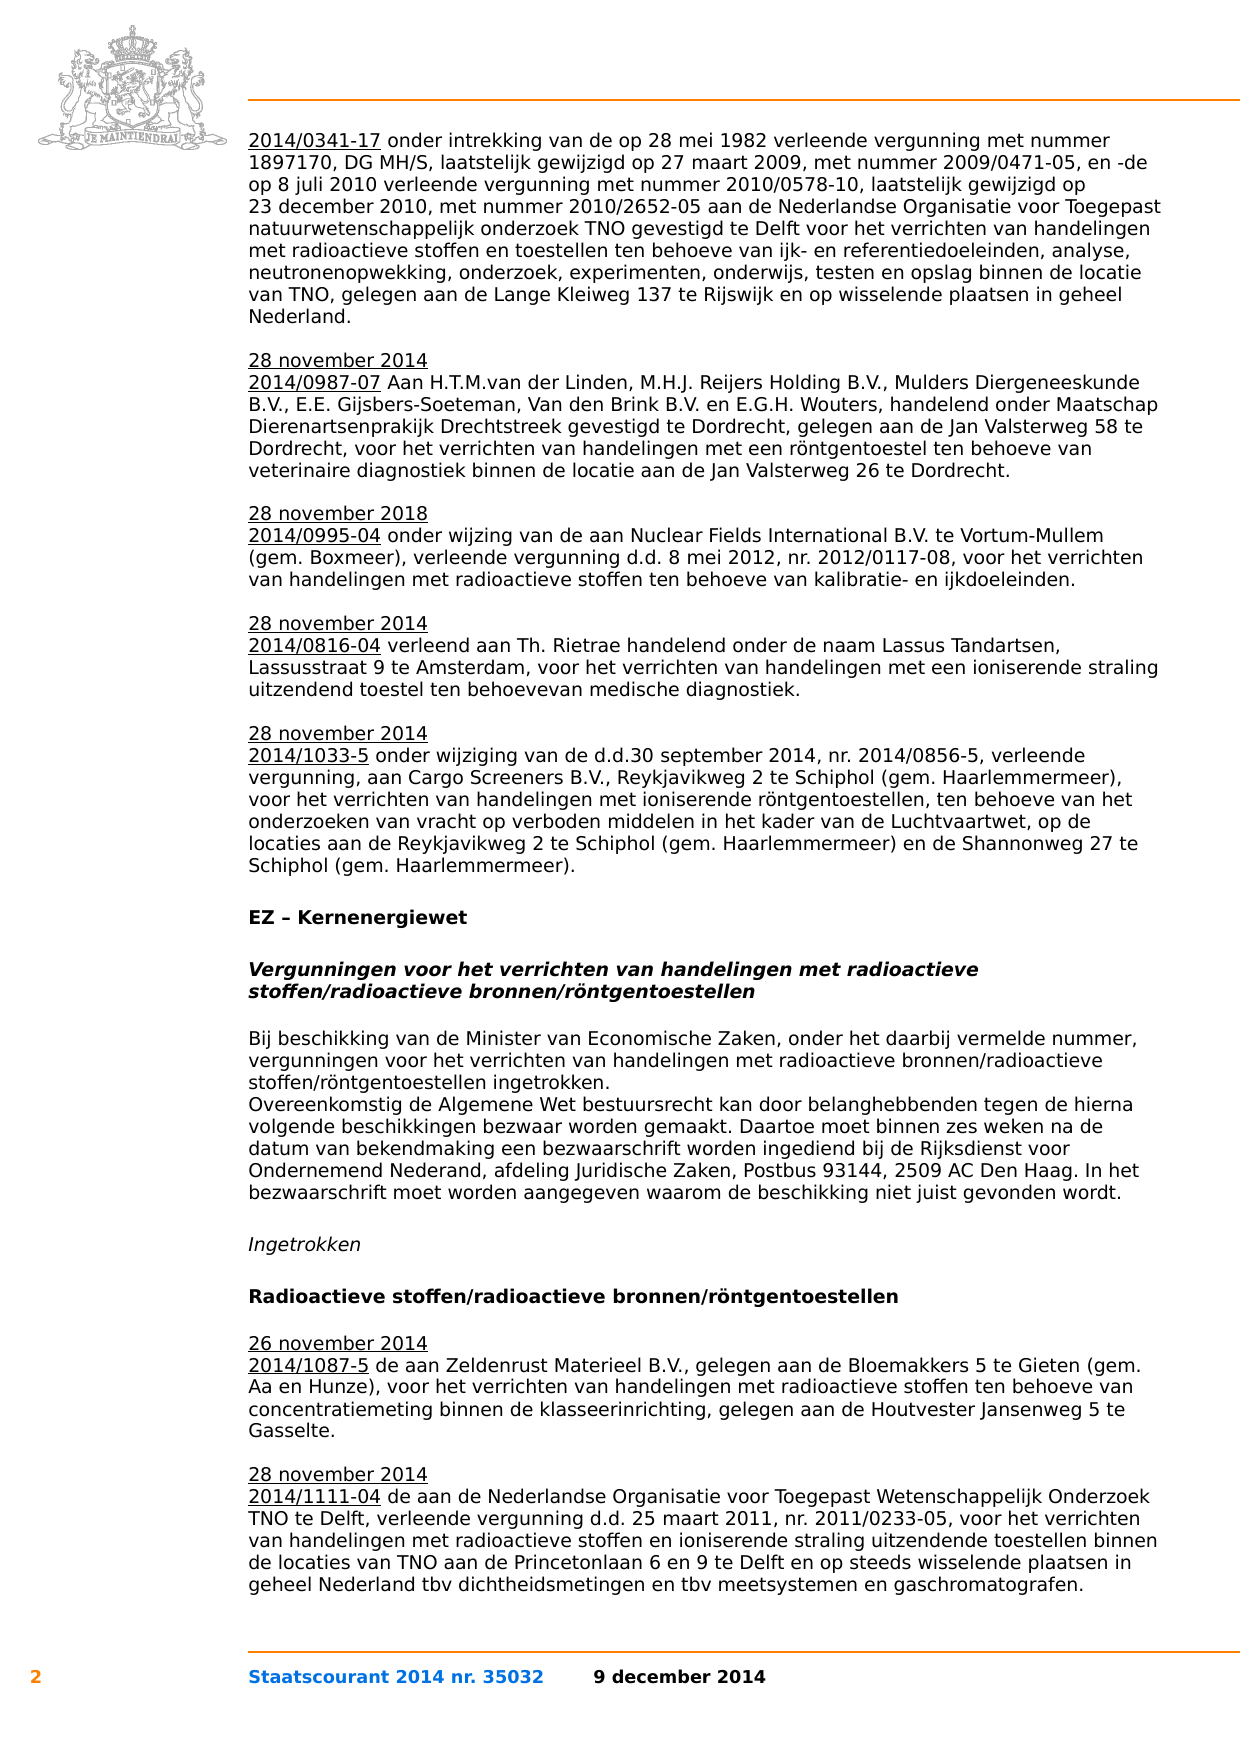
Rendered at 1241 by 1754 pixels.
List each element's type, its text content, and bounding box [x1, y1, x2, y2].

text 28 november 2014 [248, 613, 1163, 635]
text 2014/0816-04 verleend aan Th. Rietrae handelend onder de naam Lassus Tandartsen, Lassusstraat 9 te Amsterdam, voor het verrichten van handelingen met een ioniserende straling uitzendend toestel ten behoevevan medische diagnostiek. [248, 635, 1163, 701]
text 28 november 2014 [248, 1464, 1163, 1486]
text 28 november 2014 [248, 723, 1163, 745]
text 2014/0987-07 Aan H.T.M.van der Linden, M.H.J. Reijers Holding B.V., Mulders Diergeneeskunde B.V., E.E. Gijsbers-Soeteman, Van den Brink B.V. en E.G.H. Wouters, handelend onder Maatschap Dierenartsenprakijk Drechtstreek gevestigd te Dordrecht, gelegen aan de Jan Valsterweg 58 te Dordrecht, voor het verrichten van handelingen met een röntgentoestel ten behoeve van veterinaire diagnostiek binnen de locatie aan de Jan Valsterweg 26 te Dordrecht. [248, 372, 1163, 481]
text 26 november 2014 [248, 1332, 1163, 1354]
text 2014/1087-5 de aan Zeldenrust Materieel B.V., gelegen aan de Bloemakkers 5 te Gieten (gem. Aa en Hunze), voor het verrichten van handelingen met radioactieve stoffen ten behoeve van concentratiemeting binnen de klasseerinrichting, gelegen aan de Houtvester Jansenweg 5 te Gasselte. [248, 1354, 1163, 1442]
text 28 november 2018 [248, 503, 1163, 525]
text 28 november 2014 [248, 349, 1163, 372]
subtitle EZ – Kernenergiewet [248, 907, 1163, 929]
text 2014/1033-5 onder wijziging van de d.d.30 september 2014, nr. 2014/0856-5, verleende vergunning, aan Cargo Screeners B.V., Reykjavikweg 2 te Schiphol (gem. Haarlemmermeer), voor het verrichten van handelingen met ioniserende röntgentoestellen, ten behoeve van het onderzoeken van vracht op verboden middelen in het kader van de Luchtvaartwet, op de locaties aan de Reykjavikweg 2 te Schiphol (gem. Haarlemmermeer) en de Shannonweg 27 te Schiphol (gem. Haarlemmermeer). [248, 745, 1163, 877]
picture [38, 25, 227, 150]
text 2014/1111-04 de aan de Nederlandse Organisatie voor Toegepast Wetenschappelijk Onderzoek TNO te Delft, verleende vergunning d.d. 25 maart 2011, nr. 2011/0233-05, voor het verrichten van handelingen met radioactieve stoffen en ioniserende straling uitzendende toestellen binnen de locaties van TNO aan de Princetonlaan 6 en 9 te Delft en op steeds wisselende plaatsen in geheel Nederland tbv dichtheidsmetingen en tbv meetsystemen en gaschromatografen. [248, 1486, 1163, 1596]
subtitle Radioactieve stoffen/radioactieve bronnen/röntgentoestellen [248, 1286, 1163, 1307]
text Bij beschikking van de Minister van Economische Zaken, onder het daarbij vermelde nummer, vergunningen voor het verrichten van handelingen met radioactieve bronnen/radioactieve stoffen/röntgentoestellen ingetrokken. [248, 1028, 1163, 1094]
text 2014/0995-04 onder wijzing van de aan Nuclear Fields International B.V. te Vortum-Mullem (gem. Boxmeer), verleende vergunning d.d. 8 mei 2012, nr. 2012/0117-08, voor het verrichten van handelingen met radioactieve stoffen ten behoeve van kalibratie- en ijkdoeleinden. [248, 525, 1163, 591]
subtitle Vergunningen voor het verrichten van handelingen met radioactieve stoffen/radioactieve bronnen/röntgentoestellen [248, 959, 1163, 1003]
subtitle Ingetrokken [248, 1233, 1163, 1256]
text Overeenkomstig de Algemene Wet bestuursrecht kan door belanghebbenden tegen de hierna volgende beschikkingen bezwaar worden gemaakt. Daartoe moet binnen zes weken na de datum van bekendmaking een bezwaarschrift worden ingediend bij de Rijksdienst voor Ondernemend Nederand, afdeling Juridische Zaken, Postbus 93144, 2509 AC Den Haag. In het bezwaarschrift moet worden aangegeven waarom de beschikking niet juist gevonden wordt. [248, 1094, 1163, 1203]
text 2014/0341-17 onder intrekking van de op 28 mei 1982 verleende vergunning met nummer 1897170, DG MH/S, laatstelijk gewijzigd op 27 maart 2009, met nummer 2009/0471-05, en -de op 8 juli 2010 verleende vergunning met nummer 2010/0578-10, laatstelijk gewijzigd op 23 december 2010, met nummer 2010/2652-05 aan de Nederlandse Organisatie voor Toegepast natuurwetenschappelijk onderzoek TNO gevestigd te Delft voor het verrichten van handelingen met radioactieve stoffen en toestellen ten behoeve van ijk- en referentiedoeleinden, analyse, neutronenopwekking, onderzoek, experimenten, onderwijs, testen en opslag binnen de locatie van TNO, gelegen aan de Lange Kleiweg 137 te Rijswijk en op wisselende plaatsen in geheel Nederland. [248, 130, 1163, 328]
